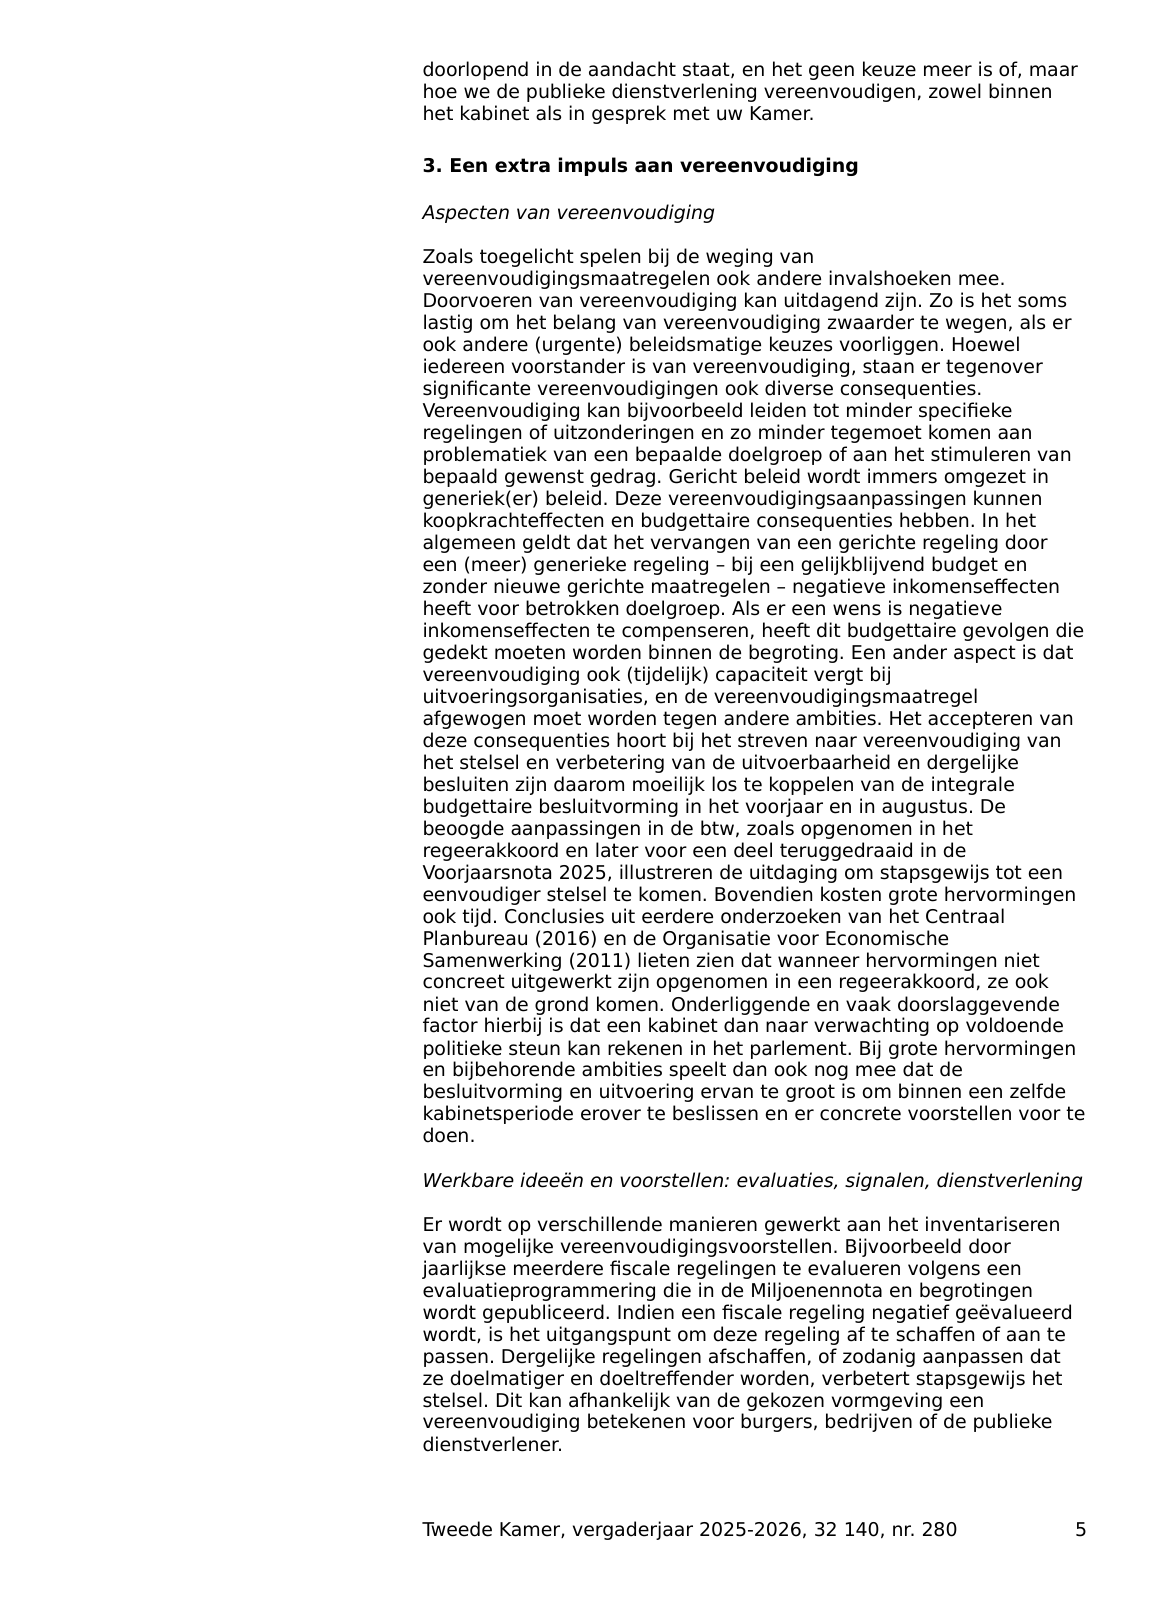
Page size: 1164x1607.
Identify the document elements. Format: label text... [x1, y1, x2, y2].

subtitle Werkbare ideeën en voorstellen: evaluaties, signalen, dienstverlening [422, 1169, 1087, 1191]
subtitle Aspecten van vereenvoudiging [422, 202, 1087, 224]
text doorlopend in de aandacht staat, en het geen keuze meer is of, maar hoe we de publieke dienstverlening vereenvoudigen, zowel binnen het kabinet als in gesprek met uw Kamer. [422, 59, 1087, 125]
subtitle 3. Een extra impuls aan vereenvoudiging [422, 155, 1087, 177]
text Zoals toegelicht spelen bij de weging van vereenvoudigingsmaatregelen ook andere invalshoeken mee. Doorvoeren van vereenvoudiging kan uitdagend zijn. Zo is het soms lastig om het belang van vereenvoudiging zwaarder te wegen, als er ook andere (urgente) beleidsmatige keuzes voorliggen. Hoewel iedereen voorstander is van vereenvoudiging, staan er tegenover significante vereenvoudigingen ook diverse consequenties. Vereenvoudiging kan bijvoorbeeld leiden tot minder specifieke regelingen of uitzonderingen en zo minder tegemoet komen aan problematiek van een bepaalde doelgroep of aan het stimuleren van bepaald gewenst gedrag. Gericht beleid wordt immers omgezet in generiek(er) beleid. Deze vereenvoudigingsaanpassingen kunnen koopkrachteffecten en budgettaire consequenties hebben. In het algemeen geldt dat het vervangen van een gerichte regeling door een (meer) generieke regeling – bij een gelijkblijvend budget en zonder nieuwe gerichte maatregelen – negatieve inkomenseffecten heeft voor betrokken doelgroep. Als er een wens is negatieve inkomenseffecten te compenseren, heeft dit budgettaire gevolgen die gedekt moeten worden binnen de begroting. Een ander aspect is dat vereenvoudiging ook (tijdelijk) capaciteit vergt bij uitvoeringsorganisaties, en de vereenvoudigingsmaatregel afgewogen moet worden tegen andere ambities. Het accepteren van deze consequenties hoort bij het streven naar vereenvoudiging van het stelsel en verbetering van de uitvoerbaarheid en dergelijke besluiten zijn daarom moeilijk los te koppelen van de integrale budgettaire besluitvorming in het voorjaar en in augustus. De beoogde aanpassingen in de btw, zoals opgenomen in het regeerakkoord en later voor een deel teruggedraaid in de Voorjaarsnota 2025, illustreren de uitdaging om stapsgewijs tot een eenvoudiger stelsel te komen. Bovendien kosten grote hervormingen ook tijd. Conclusies uit eerdere onderzoeken van het Centraal Planbureau (2016) en de Organisatie voor Economische Samenwerking (2011) lieten zien dat wanneer hervormingen niet concreet uitgewerkt zijn opgenomen in een regeerakkoord, ze ook niet van de grond komen. Onderliggende en vaak doorslaggevende factor hierbij is dat een kabinet dan naar verwachting op voldoende politieke steun kan rekenen in het parlement. Bij grote hervormingen en bijbehorende ambities speelt dan ook nog mee dat de besluitvorming en uitvoering ervan te groot is om binnen een zelfde kabinetsperiode erover te beslissen en er concrete voorstellen voor te doen. [422, 246, 1087, 1147]
text Er wordt op verschillende manieren gewerkt aan het inventariseren van mogelijke vereenvoudigingsvoorstellen. Bijvoorbeeld door jaarlijkse meerdere fiscale regelingen te evalueren volgens een evaluatieprogrammering die in de Miljoenennota en begrotingen wordt gepubliceerd. Indien een fiscale regeling negatief geëvalueerd wordt, is het uitgangspunt om deze regeling af te schaffen of aan te passen. Dergelijke regelingen afschaffen, of zodanig aanpassen dat ze doelmatiger en doeltreffender worden, verbetert stapsgewijs het stelsel. Dit kan afhankelijk van de gekozen vormgeving een vereenvoudiging betekenen voor burgers, bedrijven of de publieke dienstverlener. [422, 1214, 1087, 1455]
